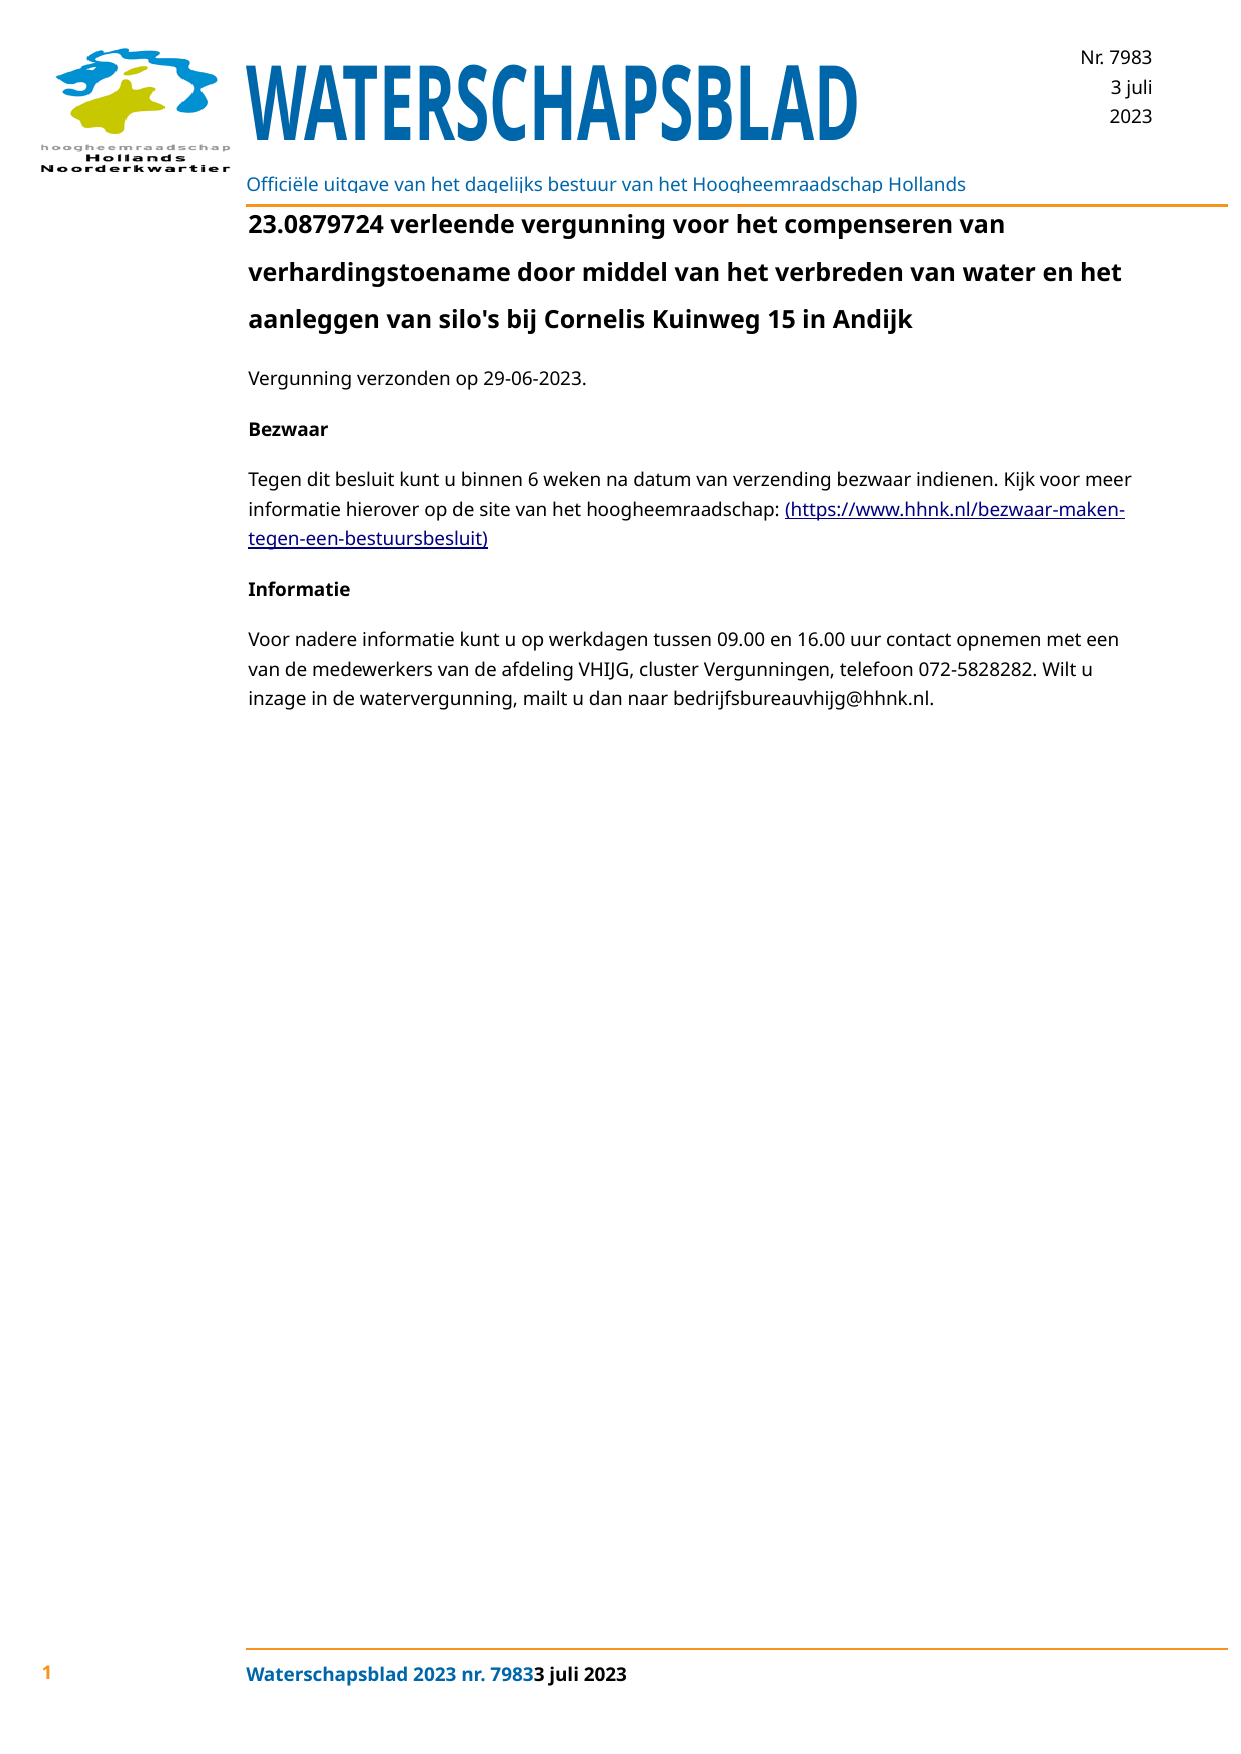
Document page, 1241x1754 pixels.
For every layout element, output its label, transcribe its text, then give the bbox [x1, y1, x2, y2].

text Voor nadere informatie kunt u op werkdagen tussen 09.00 en 16.00 uur contact opnemen met een van de medewerkers van de afdeling VHIJG, cluster Vergunningen, telefoon 072-5828282. Wilt u inzage in de watervergunning, mailt u dan naar bedrijfsbureauvhijg@hhnk.nl. [248, 626, 1152, 711]
text Vergunning verzonden op 29-06-2023. [248, 366, 1152, 391]
picture [41, 47, 231, 172]
text 23.0879724 verleende vergunning voor het compenseren van verhardingstoename door middel van het verbreden van water en het aanleggen van silo's bij Cornelis Kuinweg 15 in Andijk [248, 207, 1152, 336]
text Informatie [248, 576, 1152, 602]
text Bezwaar [248, 416, 1152, 442]
text Tegen dit besluit kunt u binnen 6 weken na datum van verzending bezwaar indienen. Kijk voor meer informatie hierover op de site van het hoogheemraadschap: (https://www.hhnk.nl/bezwaar-maken-tegen-een-bestuursbesluit) [248, 466, 1152, 551]
